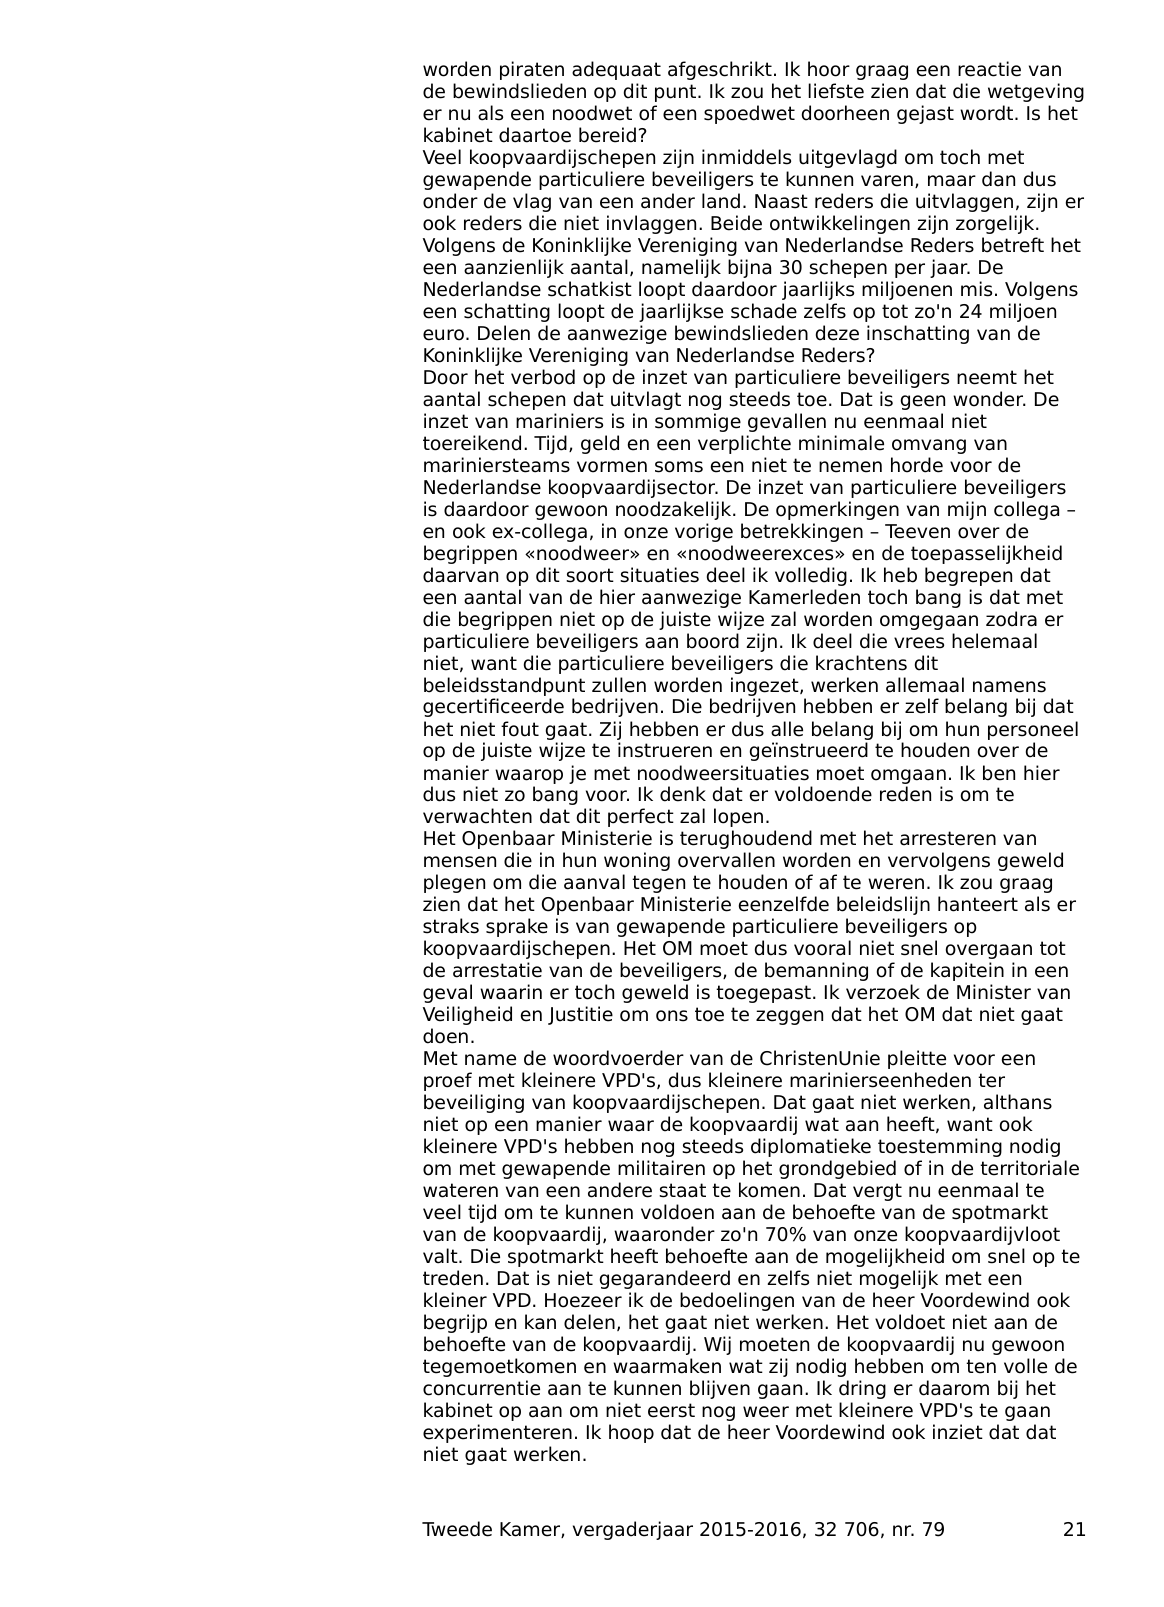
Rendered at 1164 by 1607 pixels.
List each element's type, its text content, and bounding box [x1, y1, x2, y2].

text Door het verbod op de inzet van particuliere beveiligers neemt het aantal schepen dat uitvlagt nog steeds toe. Dat is geen wonder. De inzet van mariniers is in sommige gevallen nu eenmaal niet toereikend. Tijd, geld en een verplichte minimale omvang van mariniersteams vormen soms een niet te nemen horde voor de Nederlandse koopvaardijsector. De inzet van particuliere beveiligers is daardoor gewoon noodzakelijk. De opmerkingen van mijn collega – en ook ex-collega, in onze vorige betrekkingen – Teeven over de begrippen «noodweer» en «noodweerexces» en de toepasselijkheid daarvan op dit soort situaties deel ik volledig. Ik heb begrepen dat een aantal van de hier aanwezige Kamerleden toch bang is dat met die begrippen niet op de juiste wijze zal worden omgegaan zodra er particuliere beveiligers aan boord zijn. Ik deel die vrees helemaal niet, want die particuliere beveiligers die krachtens dit beleidsstandpunt zullen worden ingezet, werken allemaal namens gecertificeerde bedrijven. Die bedrijven hebben er zelf belang bij dat het niet fout gaat. Zij hebben er dus alle belang bij om hun personeel op de juiste wijze te instrueren en geïnstrueerd te houden over de manier waarop je met noodweersituaties moet omgaan. Ik ben hier dus niet zo bang voor. Ik denk dat er voldoende reden is om te verwachten dat dit perfect zal lopen. [422, 367, 1087, 828]
text worden piraten adequaat afgeschrikt. Ik hoor graag een reactie van de bewindslieden op dit punt. Ik zou het liefste zien dat die wetgeving er nu als een noodwet of een spoedwet doorheen gejast wordt. Is het kabinet daartoe bereid? [422, 59, 1087, 147]
text Veel koopvaardijschepen zijn inmiddels uitgevlagd om toch met gewapende particuliere beveiligers te kunnen varen, maar dan dus onder de vlag van een ander land. Naast reders die uitvlaggen, zijn er ook reders die niet invlaggen. Beide ontwikkelingen zijn zorgelijk. Volgens de Koninklijke Vereniging van Nederlandse Reders betreft het een aanzienlijk aantal, namelijk bijna 30 schepen per jaar. De Nederlandse schatkist loopt daardoor jaarlijks miljoenen mis. Volgens een schatting loopt de jaarlijkse schade zelfs op tot zo'n 24 miljoen euro. Delen de aanwezige bewindslieden deze inschatting van de Koninklijke Vereniging van Nederlandse Reders? [422, 147, 1087, 367]
text Met name de woordvoerder van de ChristenUnie pleitte voor een proef met kleinere VPD's, dus kleinere marinierseenheden ter beveiliging van koopvaardijschepen. Dat gaat niet werken, althans niet op een manier waar de koopvaardij wat aan heeft, want ook kleinere VPD's hebben nog steeds diplomatieke toestemming nodig om met gewapende militairen op het grondgebied of in de territoriale wateren van een andere staat te komen. Dat vergt nu eenmaal te veel tijd om te kunnen voldoen aan de behoefte van de spotmarkt van de koopvaardij, waaronder zo'n 70% van onze koopvaardijvloot valt. Die spotmarkt heeft behoefte aan de mogelijkheid om snel op te treden. Dat is niet gegarandeerd en zelfs niet mogelijk met een kleiner VPD. Hoezeer ik de bedoelingen van de heer Voordewind ook begrijp en kan delen, het gaat niet werken. Het voldoet niet aan de behoefte van de koopvaardij. Wij moeten de koopvaardij nu gewoon tegemoetkomen en waarmaken wat zij nodig hebben om ten volle de concurrentie aan te kunnen blijven gaan. Ik dring er daarom bij het kabinet op aan om niet eerst nog weer met kleinere VPD's te gaan experimenteren. Ik hoop dat de heer Voordewind ook inziet dat dat niet gaat werken. [422, 1048, 1087, 1466]
text Het Openbaar Ministerie is terughoudend met het arresteren van mensen die in hun woning overvallen worden en vervolgens geweld plegen om die aanval tegen te houden of af te weren. Ik zou graag zien dat het Openbaar Ministerie eenzelfde beleidslijn hanteert als er straks sprake is van gewapende particuliere beveiligers op koopvaardijschepen. Het OM moet dus vooral niet snel overgaan tot de arrestatie van de beveiligers, de bemanning of de kapitein in een geval waarin er toch geweld is toegepast. Ik verzoek de Minister van Veiligheid en Justitie om ons toe te zeggen dat het OM dat niet gaat doen. [422, 828, 1087, 1048]
